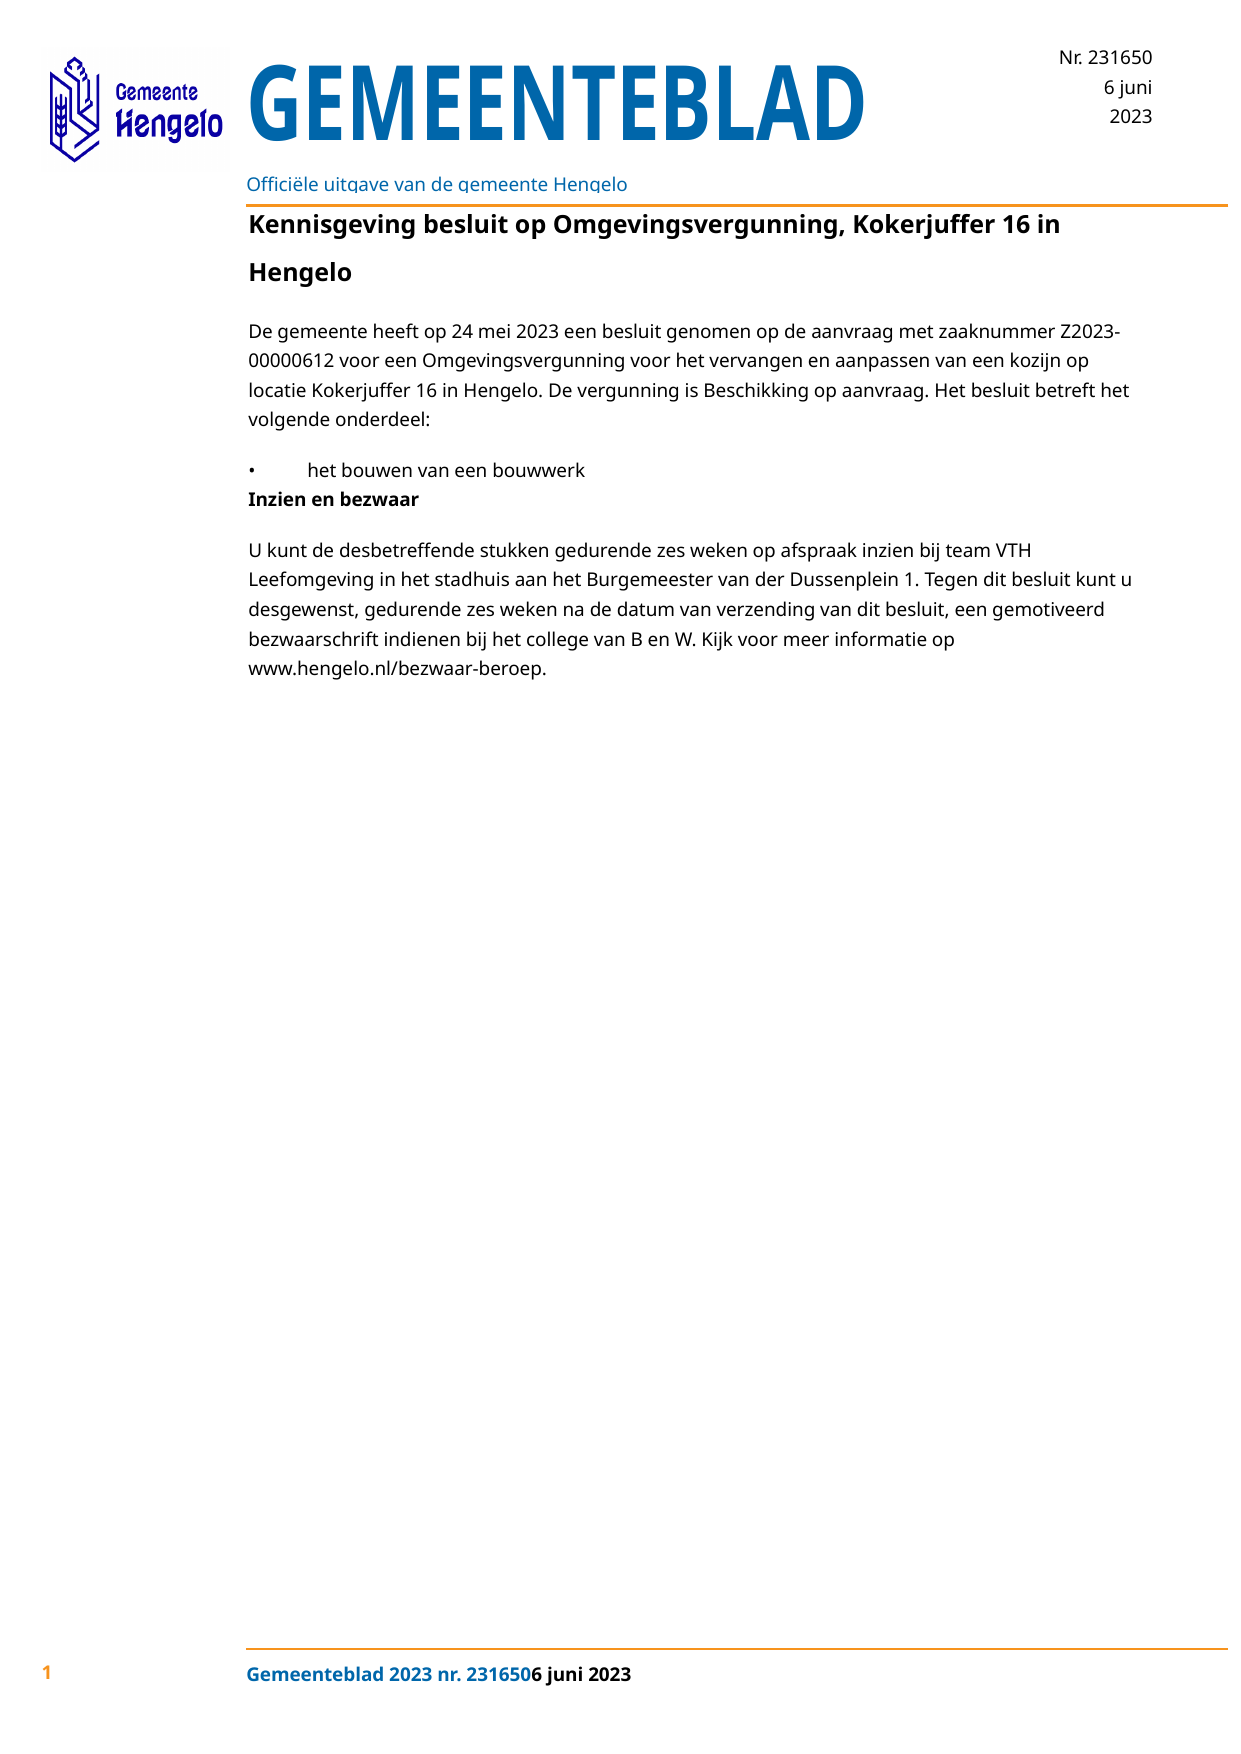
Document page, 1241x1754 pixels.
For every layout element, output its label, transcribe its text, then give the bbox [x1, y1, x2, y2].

text Inzien en bezwaar [248, 487, 1152, 512]
list het bouwen van een bouwwerk [248, 457, 1152, 483]
text De gemeente heeft op 24 mei 2023 een besluit genomen op de aanvraag met zaaknummer Z2023-00000612 voor een Omgevingsvergunning voor het vervangen en aanpassen van een kozijn op locatie Kokerjuffer 16 in Hengelo. De vergunning is Beschikking op aanvraag. Het besluit betreft het volgende onderdeel: [248, 318, 1152, 432]
text U kunt de desbetreffende stukken gedurende zes weken op afspraak inzien bij team VTH Leefomgeving in het stadhuis aan het Burgemeester van der Dussenplein 1. Tegen dit besluit kunt u desgewenst, gedurende zes weken na de datum van verzending van dit besluit, een gemotiveerd bezwaarschrift indienen bij het college van B en W. Kijk voor meer informatie op www.hengelo.nl/bezwaar-beroep. [248, 537, 1152, 681]
text Kennisgeving besluit op Omgevingsvergunning, Kokerjuffer 16 in Hengelo [248, 207, 1152, 288]
picture [41, 47, 231, 172]
